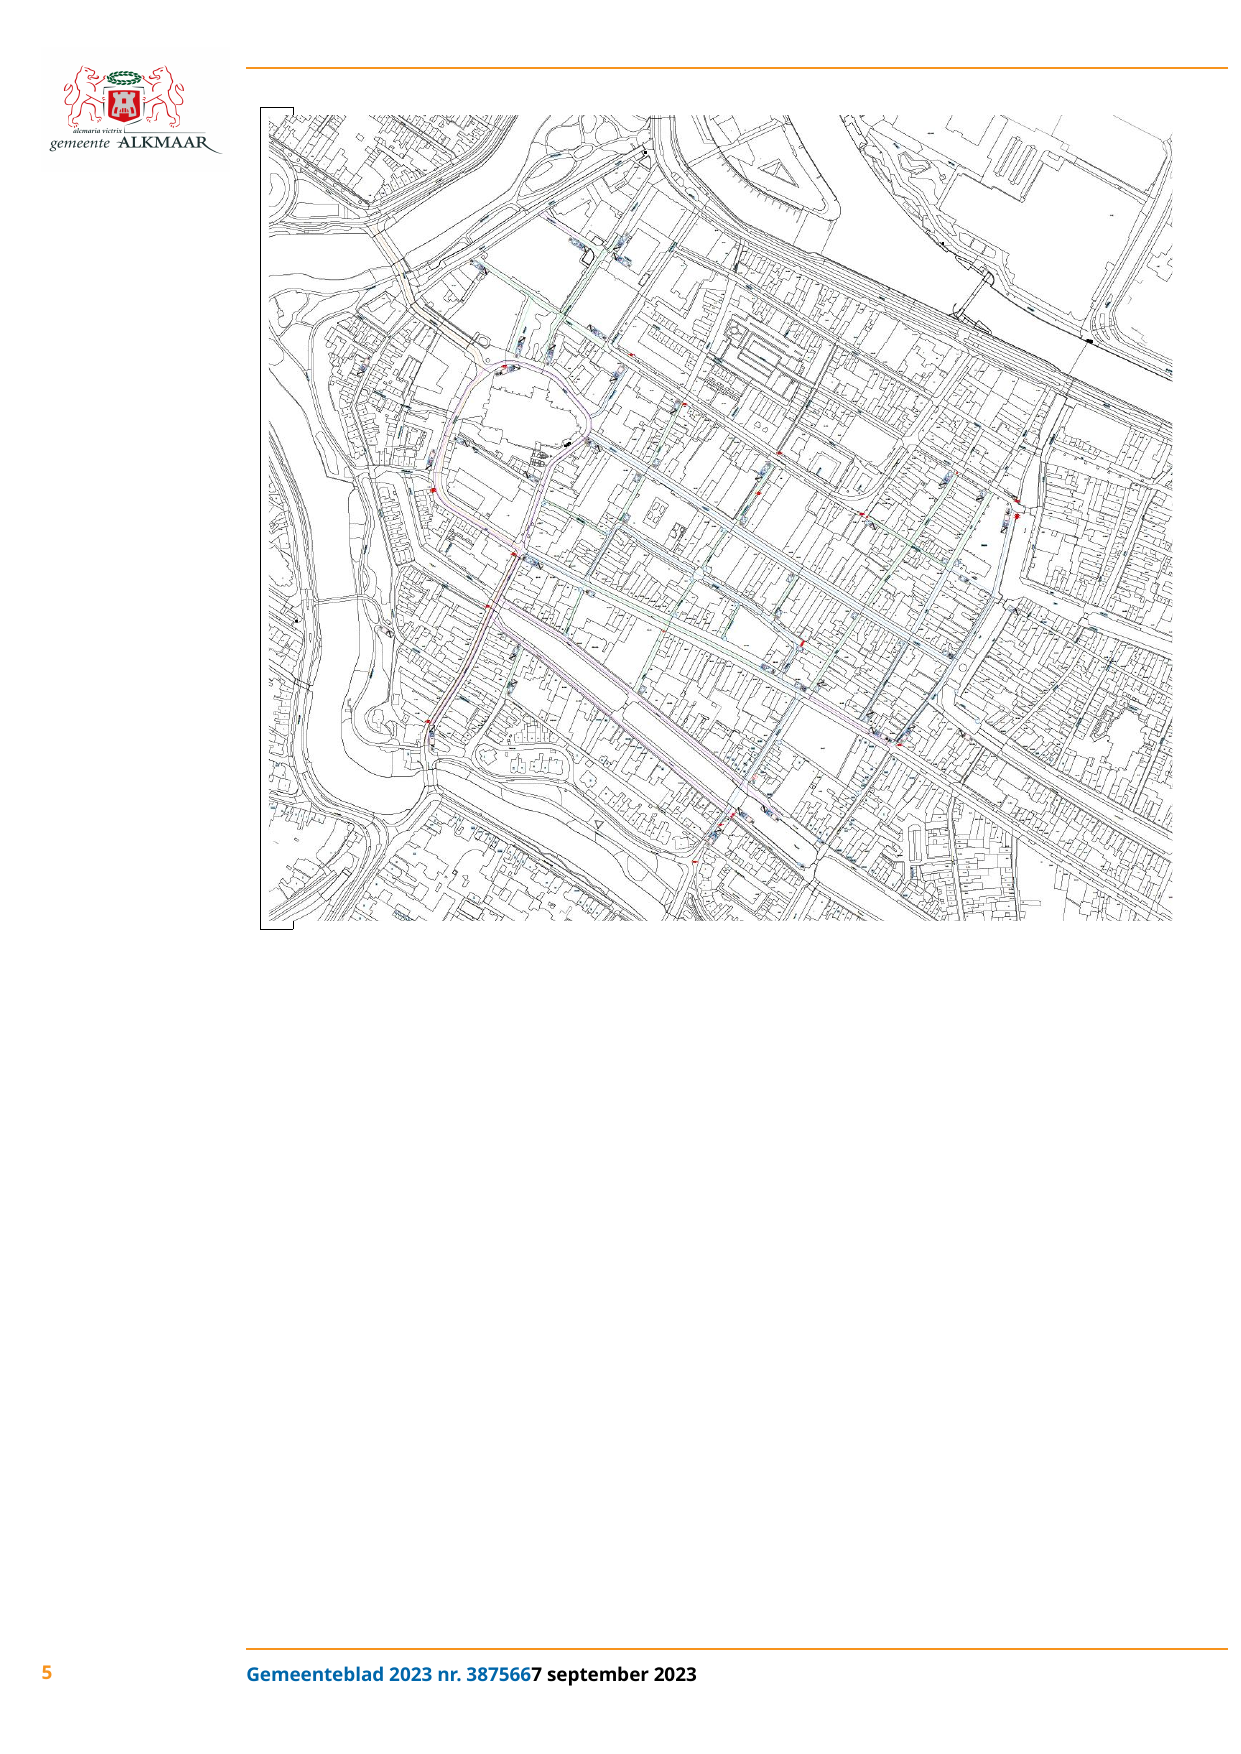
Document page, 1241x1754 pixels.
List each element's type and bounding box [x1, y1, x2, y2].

picture [268, 115, 1173, 921]
picture [41, 47, 231, 172]
